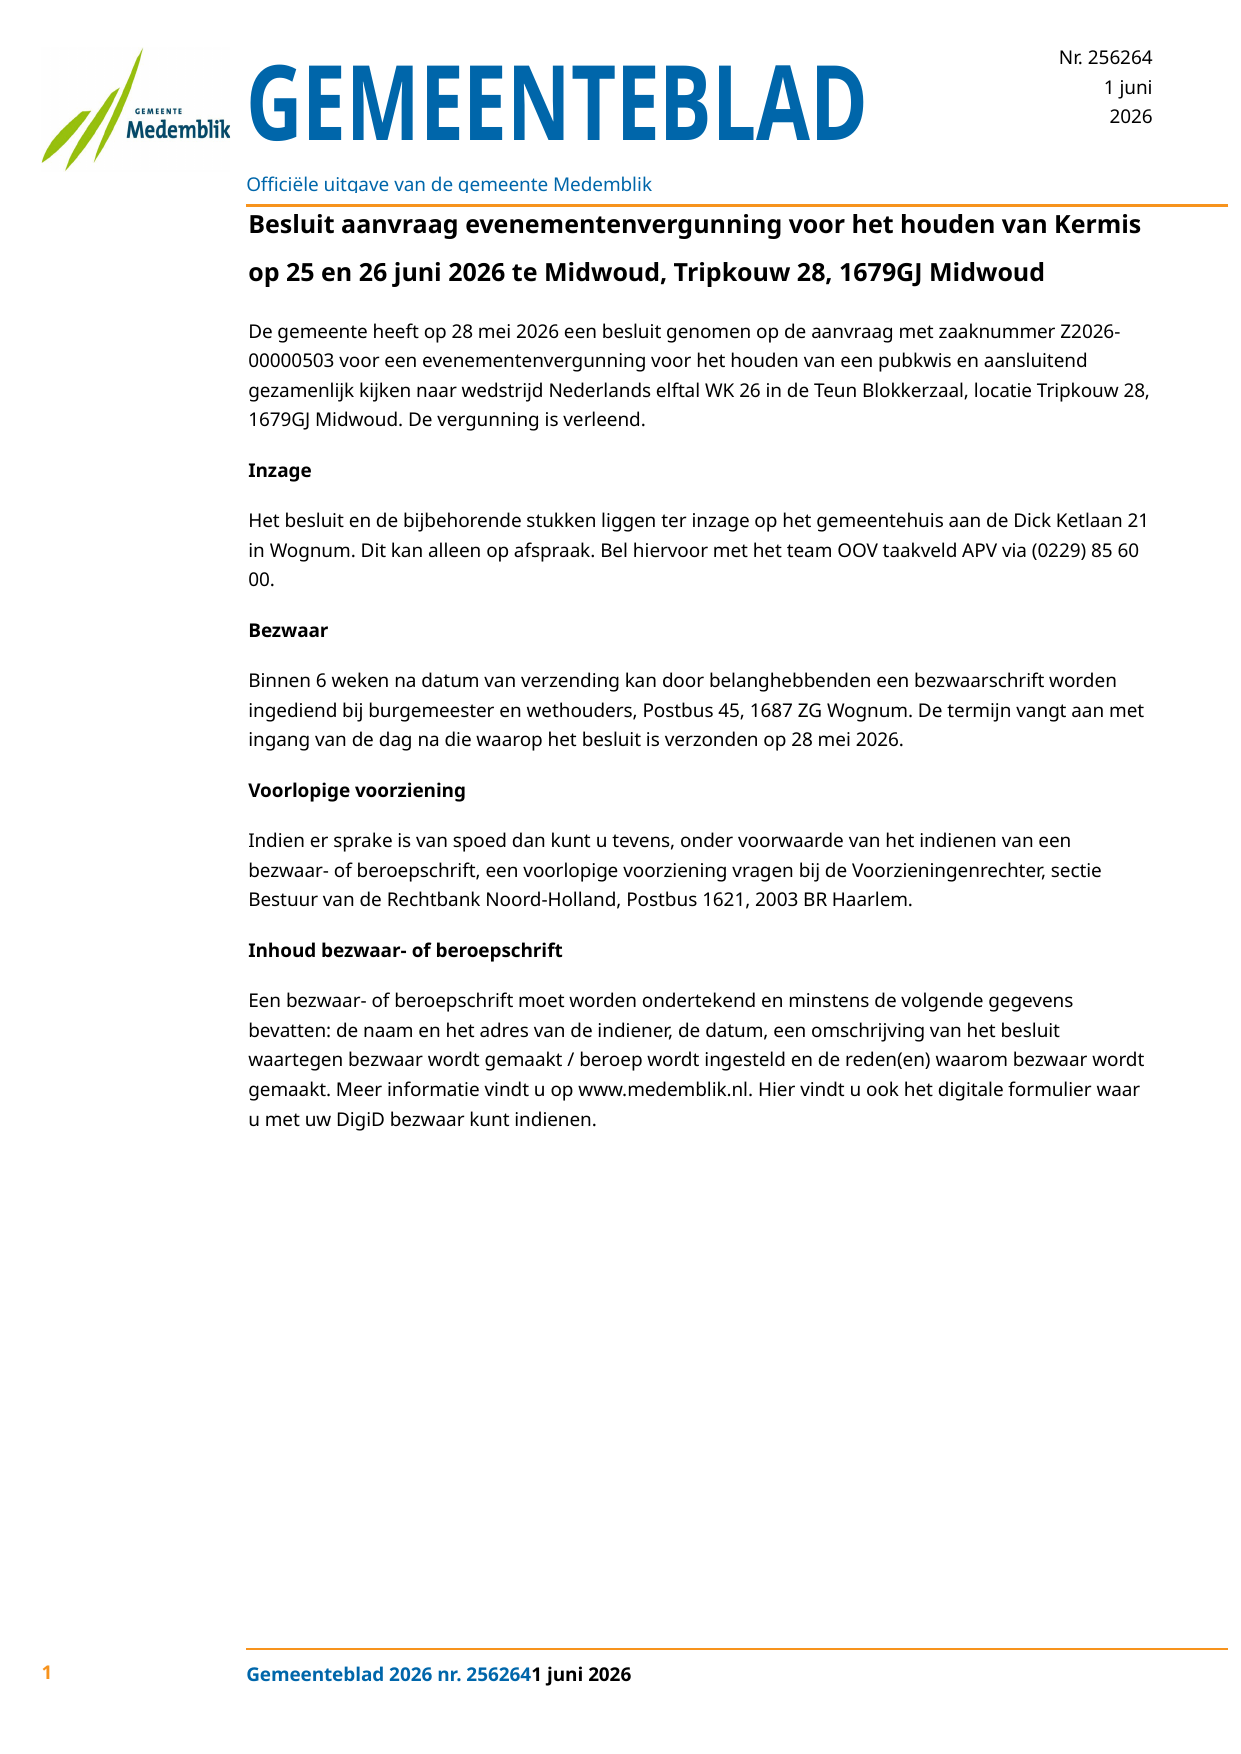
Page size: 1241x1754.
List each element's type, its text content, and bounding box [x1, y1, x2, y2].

picture [41, 47, 231, 172]
text Inhoud bezwaar- of beroepschrift [248, 937, 1152, 963]
text Inzage [248, 457, 1152, 483]
text Voorlopige voorziening [248, 777, 1152, 803]
text Het besluit en de bijbehorende stukken liggen ter inzage op het gemeentehuis aan de Dick Ketlaan 21 in Wognum. Dit kan alleen op afspraak. Bel hiervoor met het team OOV taakveld APV via (0229) 85 60 00. [248, 507, 1152, 592]
text De gemeente heeft op 28 mei 2026 een besluit genomen op de aanvraag met zaaknummer Z2026-00000503 voor een evenementenvergunning voor het houden van een pubkwis en aansluitend gezamenlijk kijken naar wedstrijd Nederlands elftal WK 26 in de Teun Blokkerzaal, locatie Tripkouw 28, 1679GJ Midwoud. De vergunning is verleend. [248, 318, 1152, 432]
text Binnen 6 weken na datum van verzending kan door belanghebbenden een bezwaarschrift worden ingediend bij burgemeester en wethouders, Postbus 45, 1687 ZG Wognum. De termijn vangt aan met ingang van de dag na die waarop het besluit is verzonden op 28 mei 2026. [248, 667, 1152, 752]
text Een bezwaar- of beroepschrift moet worden ondertekend en minstens de volgende gegevens bevatten: de naam en het adres van de indiener, de datum, een omschrijving van het besluit waartegen bezwaar wordt gemaakt / beroep wordt ingesteld en de reden(en) waarom bezwaar wordt gemaakt. Meer informatie vindt u op www.medemblik.nl. Hier vindt u ook het digitale formulier waar u met uw DigiD bezwaar kunt indienen. [248, 987, 1152, 1132]
text Besluit aanvraag evenementenvergunning voor het houden van Kermis op 25 en 26 juni 2026 te Midwoud, Tripkouw 28, 1679GJ Midwoud [248, 207, 1152, 288]
text Indien er sprake is van spoed dan kunt u tevens, onder voorwaarde van het indienen van een bezwaar- of beroepschrift, een voorlopige voorziening vragen bij de Voorzieningenrechter, sectie Bestuur van de Rechtbank Noord-Holland, Postbus 1621, 2003 BR Haarlem. [248, 827, 1152, 912]
text Bezwaar [248, 617, 1152, 643]
